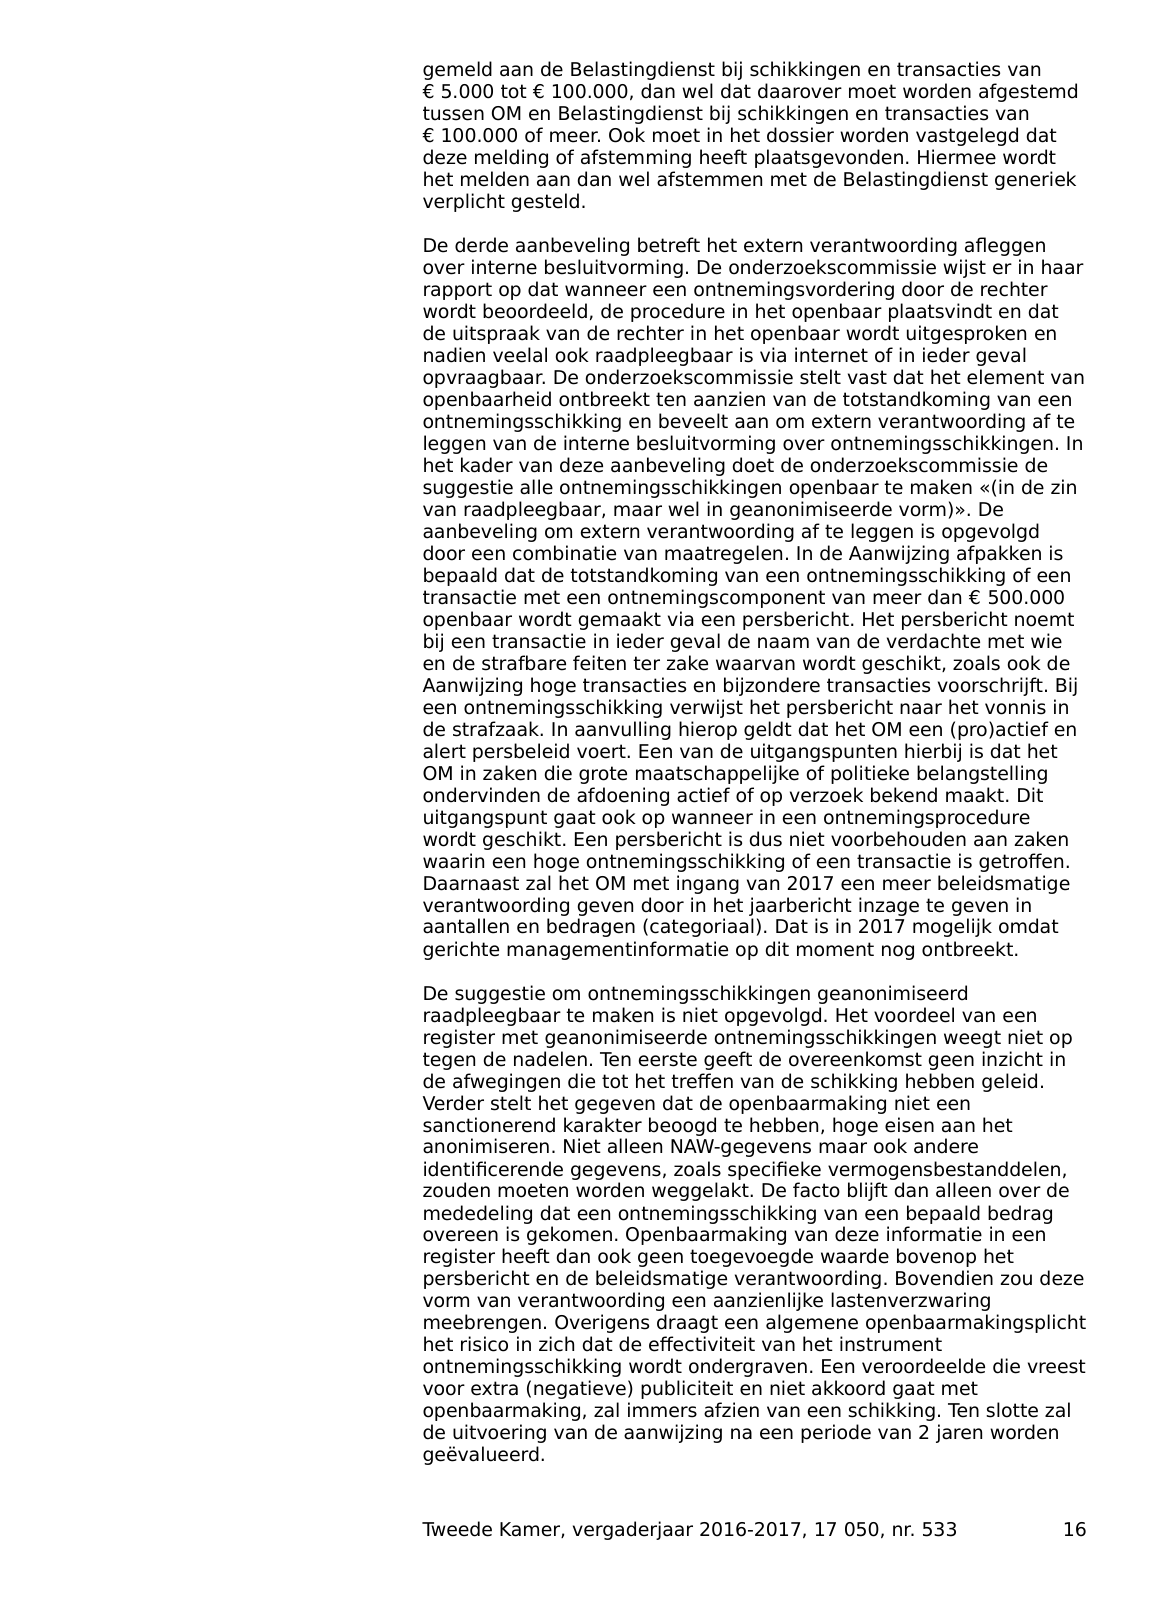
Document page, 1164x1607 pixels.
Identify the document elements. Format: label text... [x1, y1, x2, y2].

text De derde aanbeveling betreft het extern verantwoording afleggen over interne besluitvorming. De onderzoekscommissie wijst er in haar rapport op dat wanneer een ontnemingsvordering door de rechter wordt beoordeeld, de procedure in het openbaar plaatsvindt en dat de uitspraak van de rechter in het openbaar wordt uitgesproken en nadien veelal ook raadpleegbaar is via internet of in ieder geval opvraagbaar. De onderzoekscommissie stelt vast dat het element van openbaarheid ontbreekt ten aanzien van de totstandkoming van een ontnemingsschikking en beveelt aan om extern verantwoording af te leggen van de interne besluitvorming over ontnemingsschikkingen. In het kader van deze aanbeveling doet de onderzoekscommissie de suggestie alle ontnemingsschikkingen openbaar te maken «(in de zin van raadpleegbaar, maar wel in geanonimiseerde vorm)». De aanbeveling om extern verantwoording af te leggen is opgevolgd door een combinatie van maatregelen. In de Aanwijzing afpakken is bepaald dat de totstandkoming van een ontnemingsschikking of een transactie met een ontnemingscomponent van meer dan € 500.000 openbaar wordt gemaakt via een persbericht. Het persbericht noemt bij een transactie in ieder geval de naam van de verdachte met wie en de strafbare feiten ter zake waarvan wordt geschikt, zoals ook de Aanwijzing hoge transacties en bijzondere transacties voorschrijft. Bij een ontnemingsschikking verwijst het persbericht naar het vonnis in de strafzaak. In aanvulling hierop geldt dat het OM een (pro)actief en alert persbeleid voert. Een van de uitgangspunten hierbij is dat het OM in zaken die grote maatschappelijke of politieke belangstelling ondervinden de afdoening actief of op verzoek bekend maakt. Dit uitgangspunt gaat ook op wanneer in een ontnemingsprocedure wordt geschikt. Een persbericht is dus niet voorbehouden aan zaken waarin een hoge ontnemingsschikking of een transactie is getroffen. Daarnaast zal het OM met ingang van 2017 een meer beleidsmatige verantwoording geven door in het jaarbericht inzage te geven in aantallen en bedragen (categoriaal). Dat is in 2017 mogelijk omdat gerichte managementinformatie op dit moment nog ontbreekt. [422, 235, 1087, 960]
text De suggestie om ontnemingsschikkingen geanonimiseerd raadpleegbaar te maken is niet opgevolgd. Het voordeel van een register met geanonimiseerde ontnemingsschikkingen weegt niet op tegen de nadelen. Ten eerste geeft de overeenkomst geen inzicht in de afwegingen die tot het treffen van de schikking hebben geleid. Verder stelt het gegeven dat de openbaarmaking niet een sanctionerend karakter beoogd te hebben, hoge eisen aan het anonimiseren. Niet alleen NAW-gegevens maar ook andere identificerende gegevens, zoals specifieke vermogensbestanddelen, zouden moeten worden weggelakt. De facto blijft dan alleen over de mededeling dat een ontnemingsschikking van een bepaald bedrag overeen is gekomen. Openbaarmaking van deze informatie in een register heeft dan ook geen toegevoegde waarde bovenop het persbericht en de beleidsmatige verantwoording. Bovendien zou deze vorm van verantwoording een aanzienlijke lastenverzwaring meebrengen. Overigens draagt een algemene openbaarmakingsplicht het risico in zich dat de effectiviteit van het instrument ontnemingsschikking wordt ondergraven. Een veroordeelde die vreest voor extra (negatieve) publiciteit en niet akkoord gaat met openbaarmaking, zal immers afzien van een schikking. Ten slotte zal de uitvoering van de aanwijzing na een periode van 2 jaren worden geëvalueerd. [422, 983, 1087, 1466]
text gemeld aan de Belastingdienst bij schikkingen en transacties van € 5.000 tot € 100.000, dan wel dat daarover moet worden afgestemd tussen OM en Belastingdienst bij schikkingen en transacties van € 100.000 of meer. Ook moet in het dossier worden vastgelegd dat deze melding of afstemming heeft plaatsgevonden. Hiermee wordt het melden aan dan wel afstemmen met de Belastingdienst generiek verplicht gesteld. [422, 59, 1087, 213]
